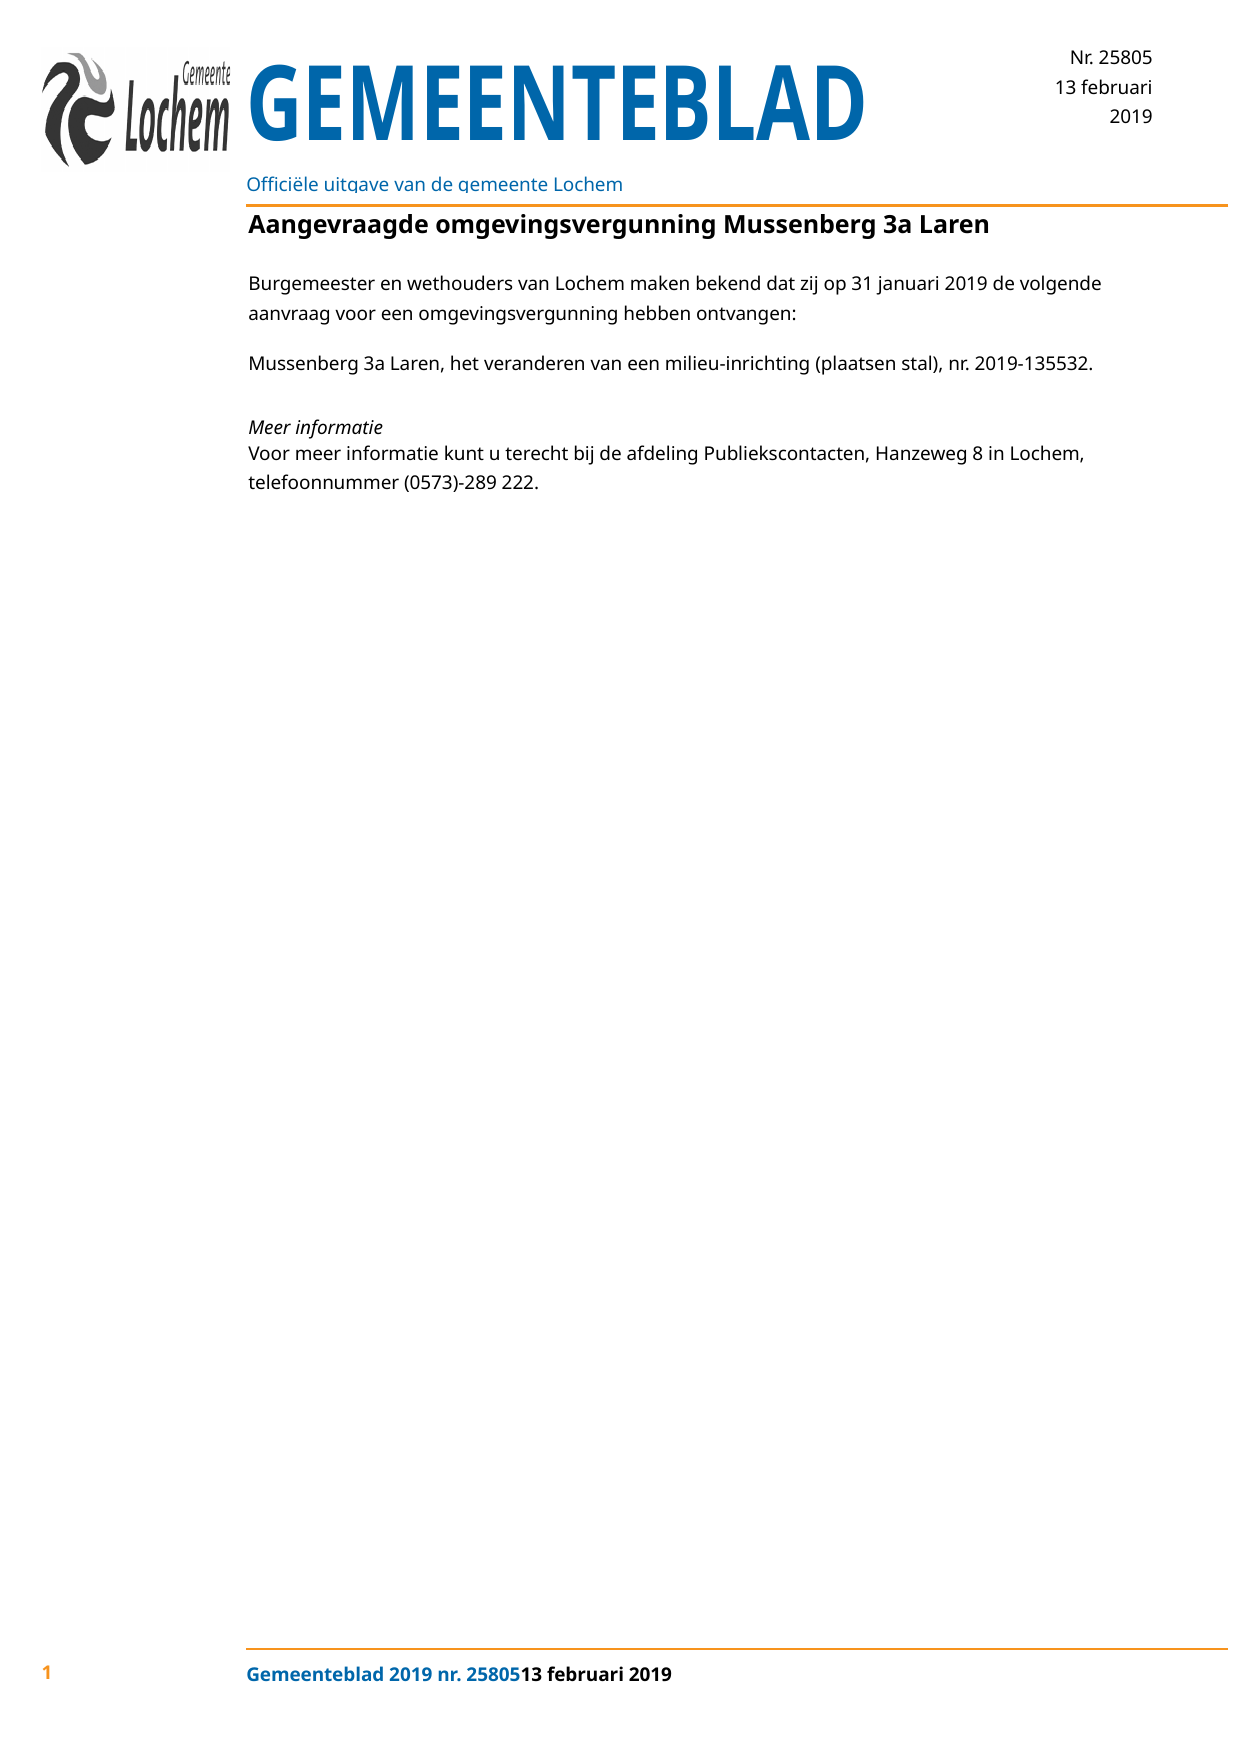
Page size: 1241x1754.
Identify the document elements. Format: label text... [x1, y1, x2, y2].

picture [41, 47, 231, 172]
text Meer informatie [248, 414, 1152, 440]
text Voor meer informatie kunt u terecht bij de afdeling Publiekscontacten, Hanzeweg 8 in Lochem, telefoonnummer (0573)-289 222. [248, 440, 1152, 495]
text Burgemeester en wethouders van Lochem maken bekend dat zij op 31 januari 2019 de volgende aanvraag voor een omgevingsvergunning hebben ontvangen: [248, 270, 1152, 326]
text Mussenberg 3a Laren, het veranderen van een milieu-inrichting (plaatsen stal), nr. 2019-135532. [248, 350, 1152, 376]
text Aangevraagde omgevingsvergunning Mussenberg 3a Laren [248, 207, 1152, 241]
